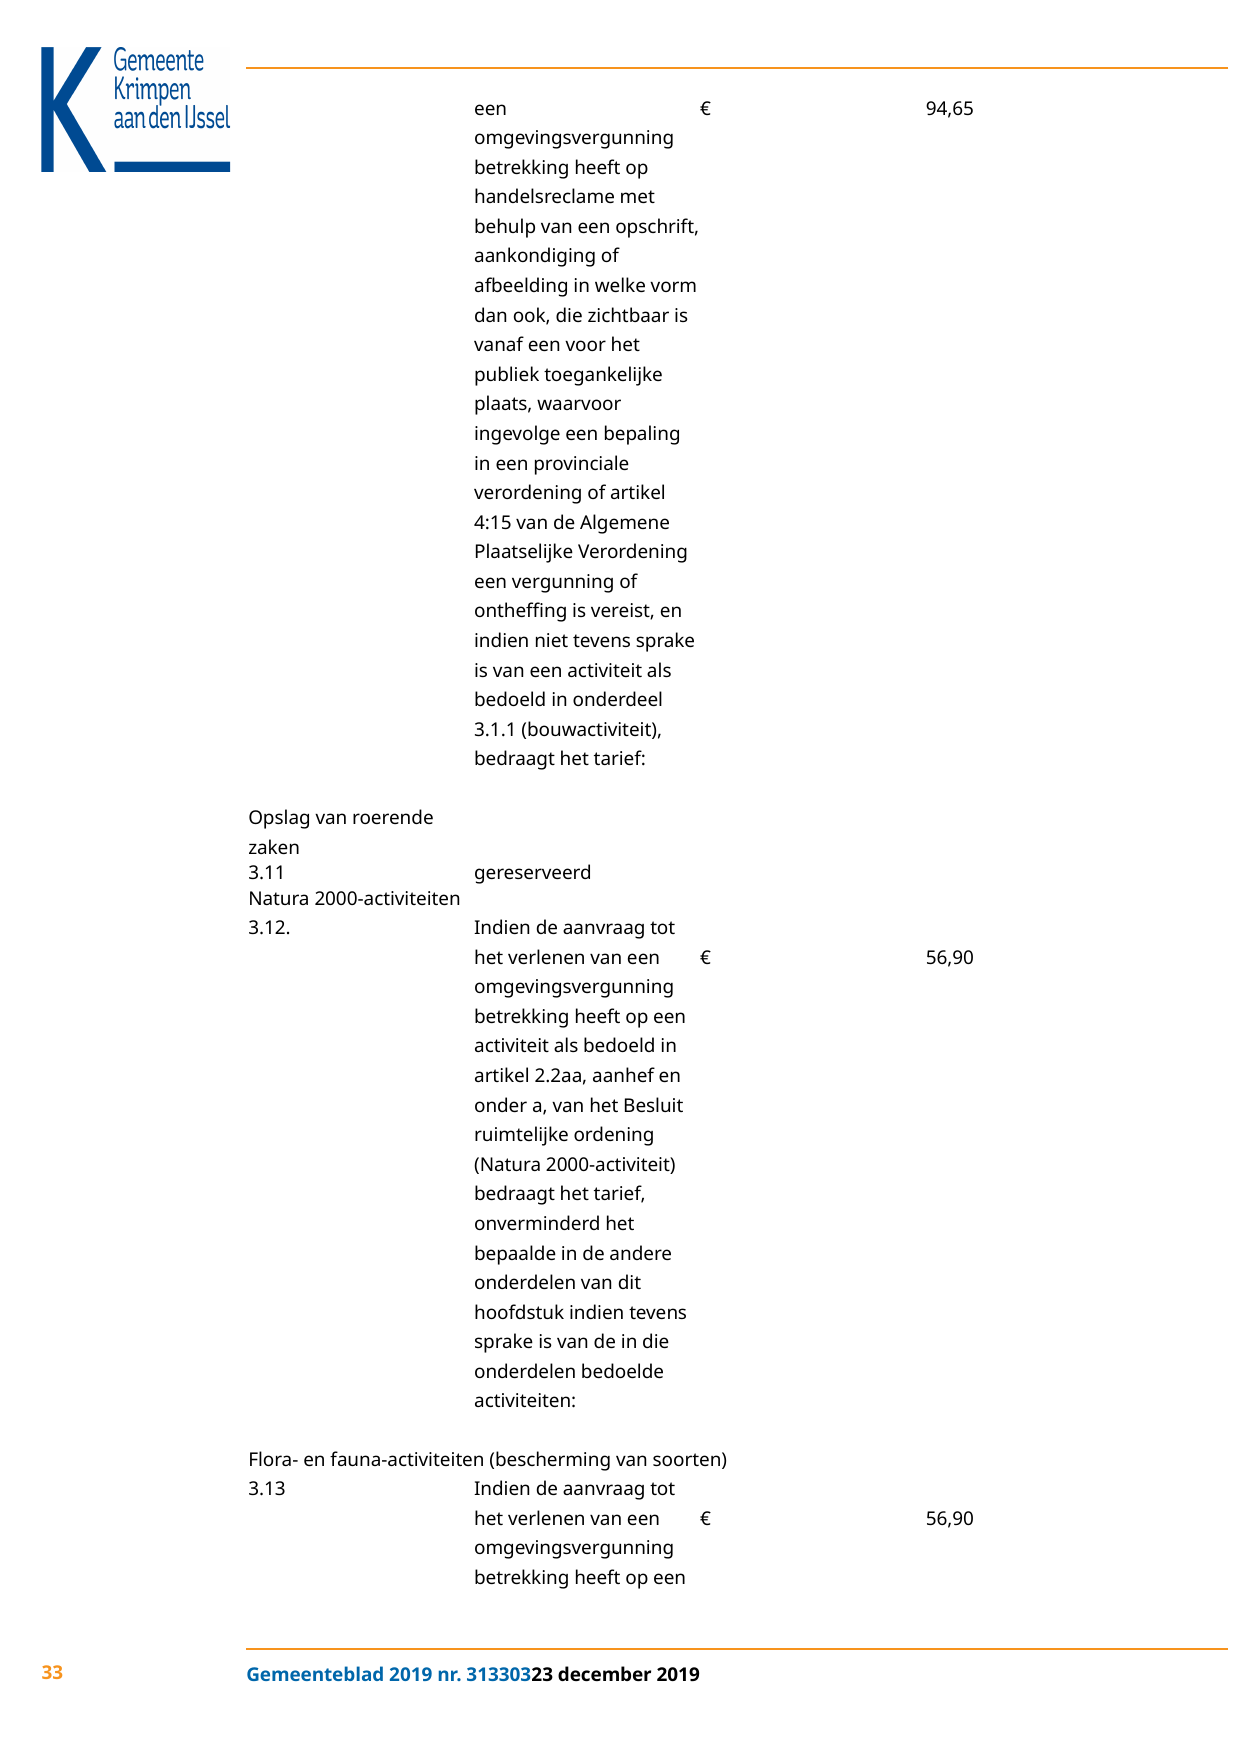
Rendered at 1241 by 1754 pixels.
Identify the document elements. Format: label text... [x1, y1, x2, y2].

table_header 56,90 [926, 1475, 1152, 1590]
table_cell [700, 860, 926, 885]
table_cell 3.11 [248, 860, 474, 885]
table_header € [700, 914, 926, 1413]
picture [41, 47, 231, 172]
table_header een omgevingsvergunning betrekking heeft op handelsreclame met behulp van een opschrift, aankondiging of afbeelding in welke vorm dan ook, die zichtbaar is vanaf een voor het publiek toegankelijke plaats, waarvoor ingevolge een bepaling in een provinciale verordening of artikel 4:15 van de Algemene Plaatselijke Verordening een vergunning of ontheffing is vereist, en indien niet tevens sprake is van een activiteit als bedoeld in onderdeel 3.1.1 (bouwactiviteit), bedraagt het tarief: [474, 95, 700, 771]
table_header [248, 95, 474, 771]
table_header 3.12. [248, 914, 474, 1413]
table_cell [926, 860, 1152, 885]
table_header 56,90 [926, 914, 1152, 1413]
table_cell Natura 2000-activiteiten [248, 885, 474, 911]
table_header € [700, 1475, 926, 1590]
table_header Indien de aanvraag tot het verlenen van een omgevingsvergunning betrekking heeft op een activiteit als bedoeld in artikel 2.2aa, aanhef en onder a, van het Besluit ruimtelijke ordening (Natura 2000-activiteit) bedraagt het tarief, onverminderd het bepaalde in de andere onderdelen van dit hoofdstuk indien tevens sprake is van de in die onderdelen bedoelde activiteiten: [474, 914, 700, 1413]
table_header Opslag van roerende zaken [248, 804, 474, 859]
table_header Indien de aanvraag tot het verlenen van een omgevingsvergunning betrekking heeft op een [474, 1475, 700, 1590]
table_header 94,65 [926, 95, 1152, 771]
table_header € [700, 95, 926, 771]
table_header Flora- en fauna-activiteiten (bescherming van soorten) [248, 1446, 1152, 1472]
table_cell gereserveerd [474, 860, 700, 885]
table_header 3.13 [248, 1475, 474, 1590]
